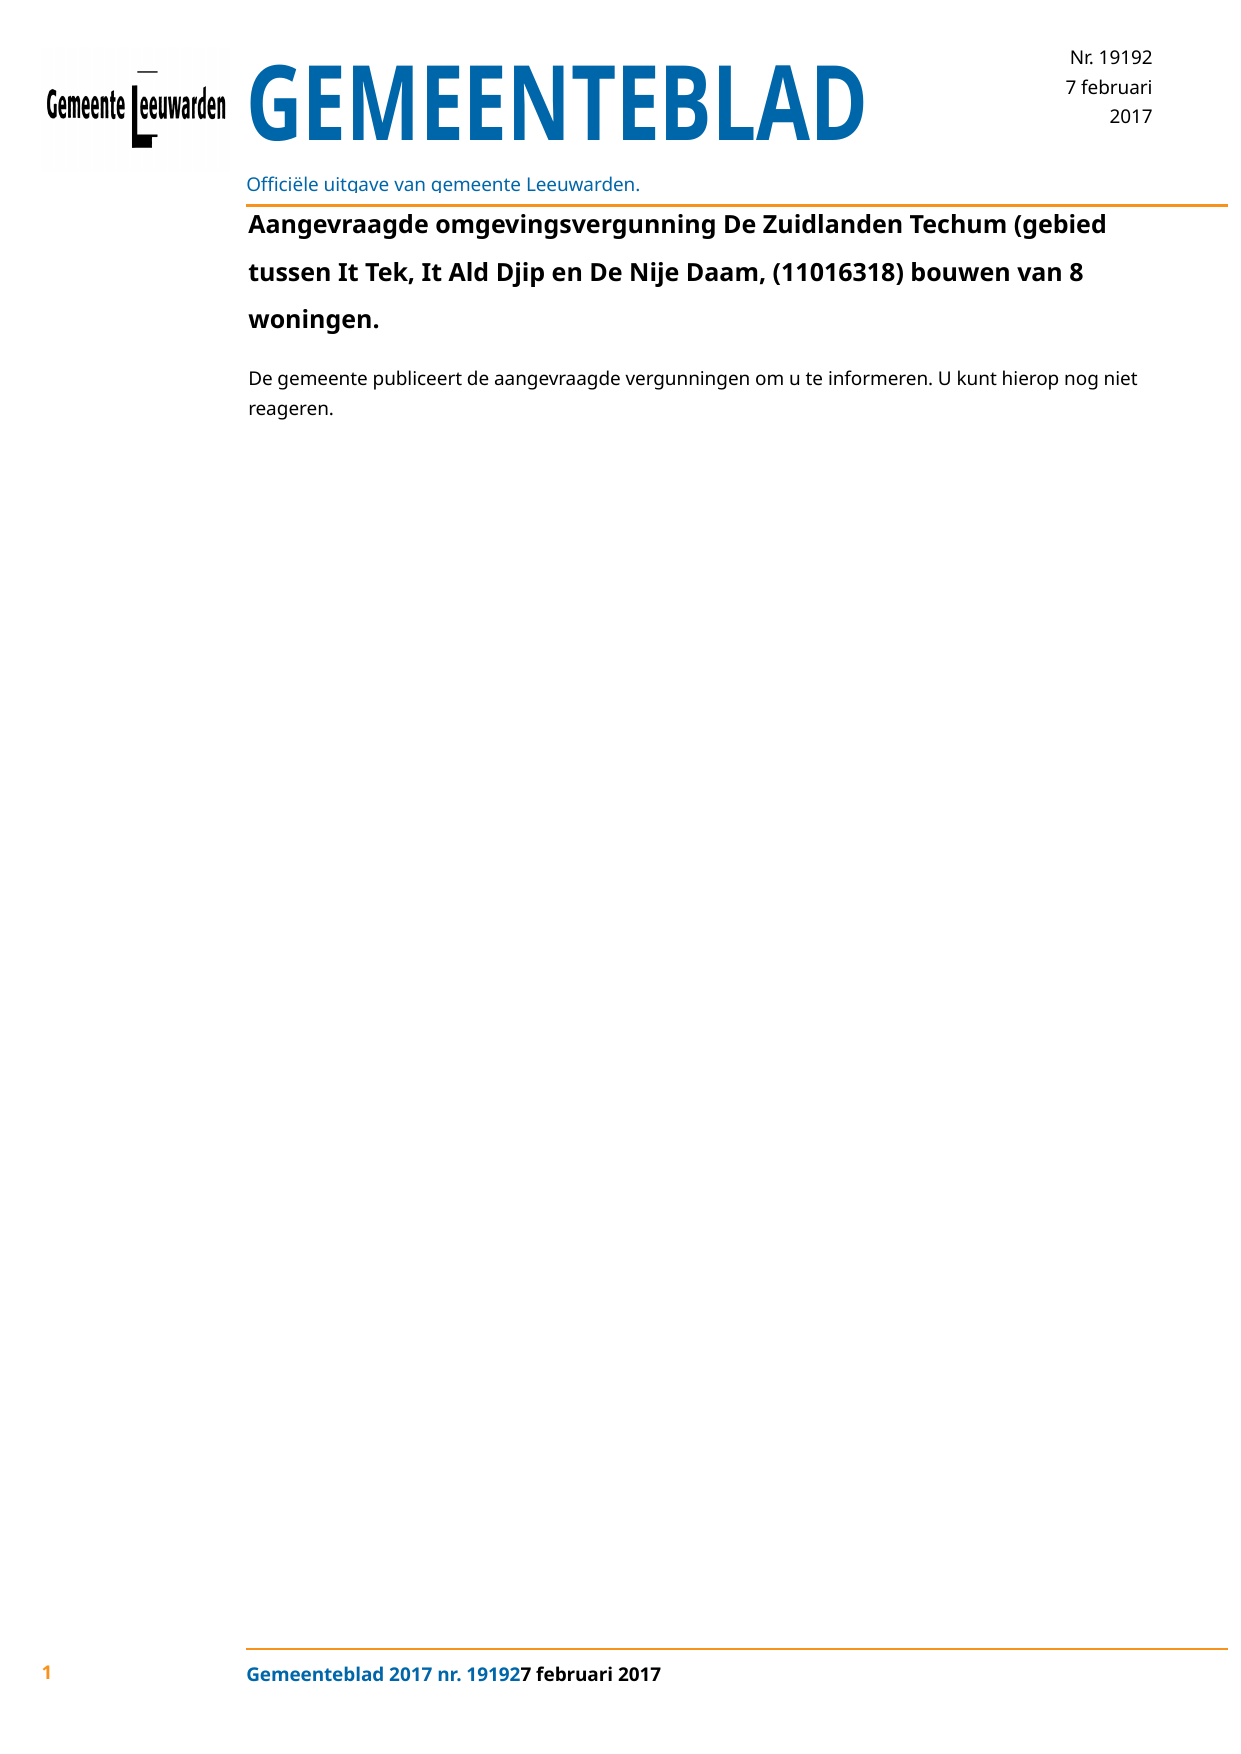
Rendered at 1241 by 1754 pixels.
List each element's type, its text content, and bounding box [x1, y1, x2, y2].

text De gemeente publiceert de aangevraagde vergunningen om u te informeren. U kunt hierop nog niet reageren. [248, 366, 1152, 421]
picture [41, 47, 231, 172]
text Aangevraagde omgevingsvergunning De Zuidlanden Techum (gebied tussen It Tek, It Ald Djip en De Nije Daam, (11016318) bouwen van 8 woningen. [248, 207, 1152, 336]
